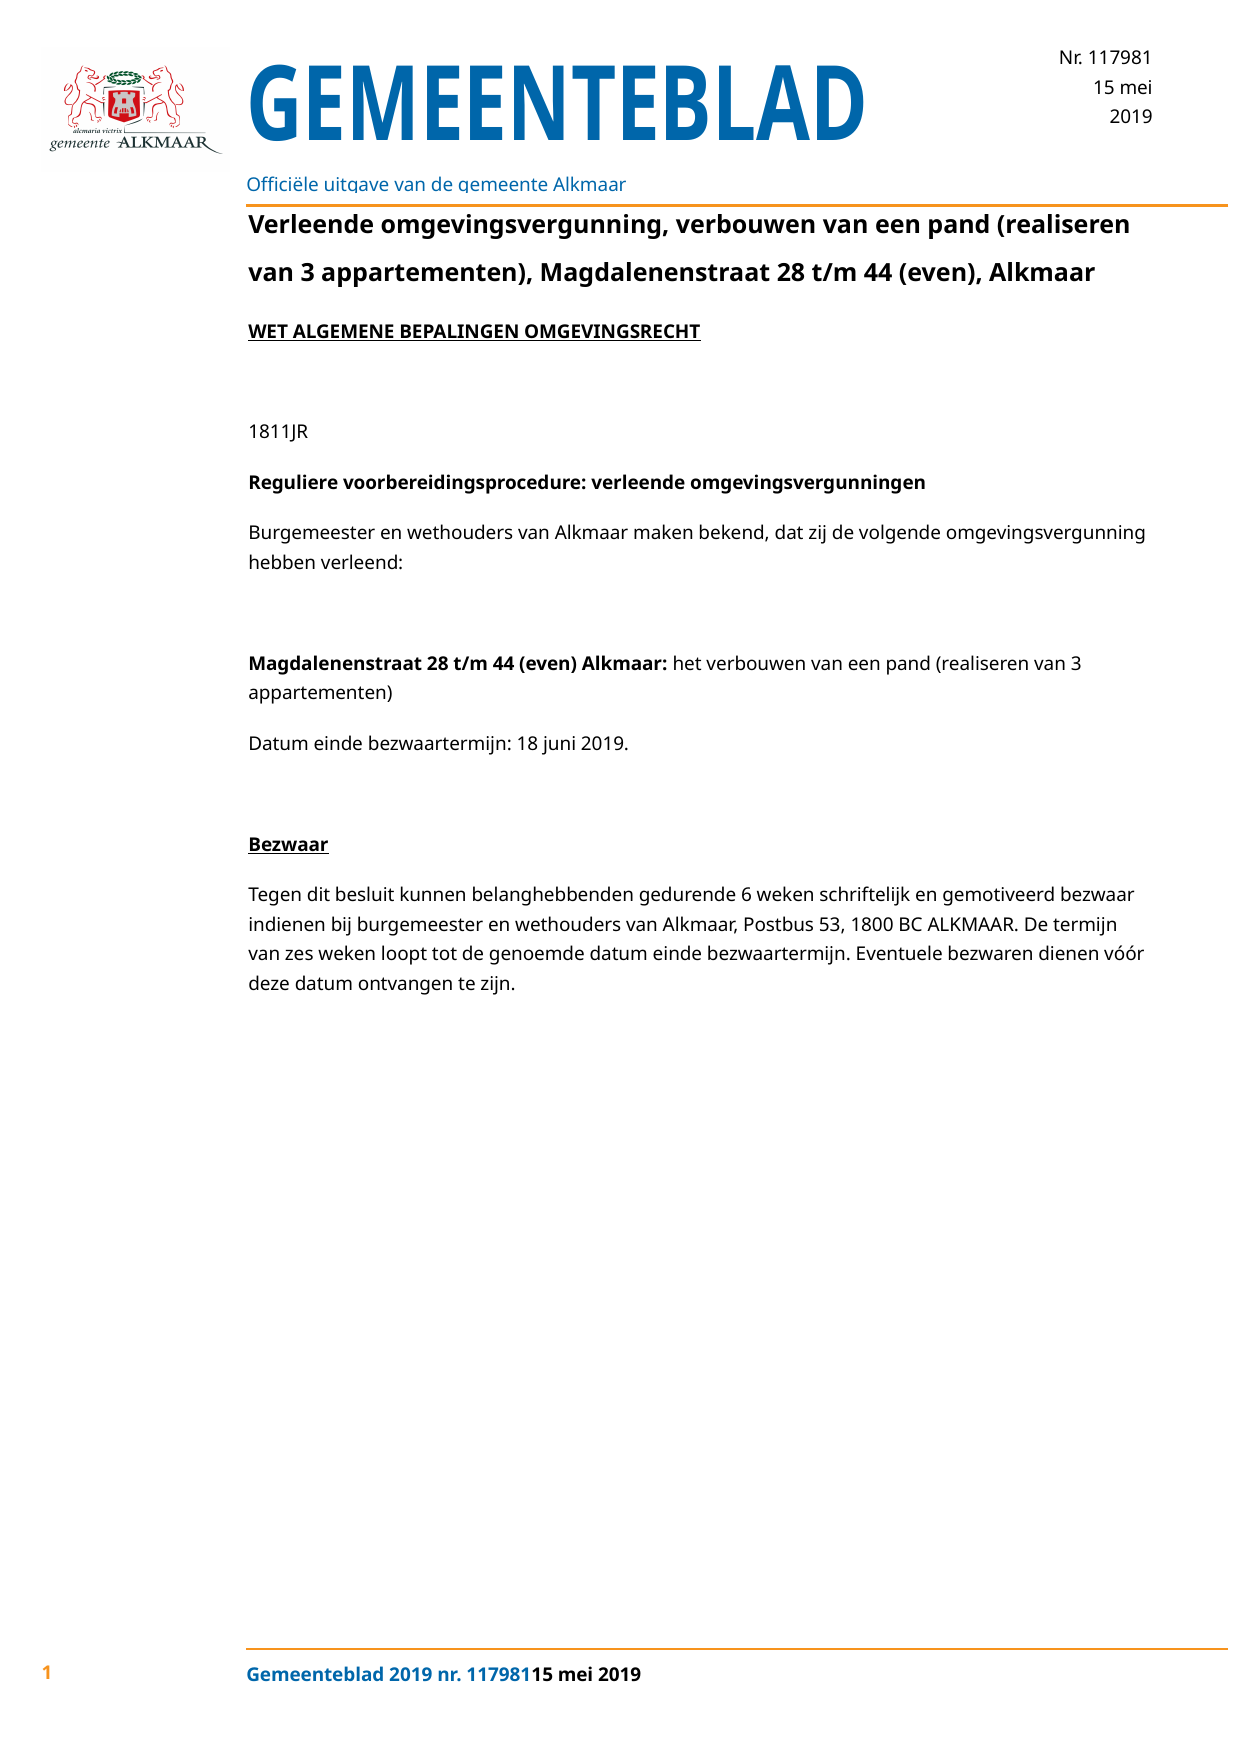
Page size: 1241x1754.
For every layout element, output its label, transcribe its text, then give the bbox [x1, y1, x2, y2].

text Datum einde bezwaartermijn: 18 juni 2019. [248, 730, 1152, 756]
text Magdalenenstraat 28 t/m 44 (even) Alkmaar: het verbouwen van een pand (realiseren van 3 appartementen) [248, 650, 1152, 705]
text 1811JR [248, 419, 1152, 444]
text Burgemeester en wethouders van Alkmaar maken bekend, dat zij de volgende omgevingsvergunning hebben verleend: [248, 519, 1152, 575]
text WET ALGEMENE BEPALINGEN OMGEVINGSRECHT [248, 318, 1152, 344]
picture [41, 47, 231, 172]
text Tegen dit besluit kunnen belanghebbenden gedurende 6 weken schriftelijk en gemotiveerd bezwaar indienen bij burgemeester en wethouders van Alkmaar, Postbus 53, 1800 BC ALKMAAR. De termijn van zes weken loopt tot de genoemde datum einde bezwaartermijn. Eventuele bezwaren dienen vóór deze datum ontvangen te zijn. [248, 881, 1152, 996]
text Verleende omgevingsvergunning, verbouwen van een pand (realiseren van 3 appartementen), Magdalenenstraat 28 t/m 44 (even), Alkmaar [248, 207, 1152, 288]
text Reguliere voorbereidingsprocedure: verleende omgevingsvergunningen [248, 469, 1152, 495]
text Bezwaar [248, 831, 1152, 857]
